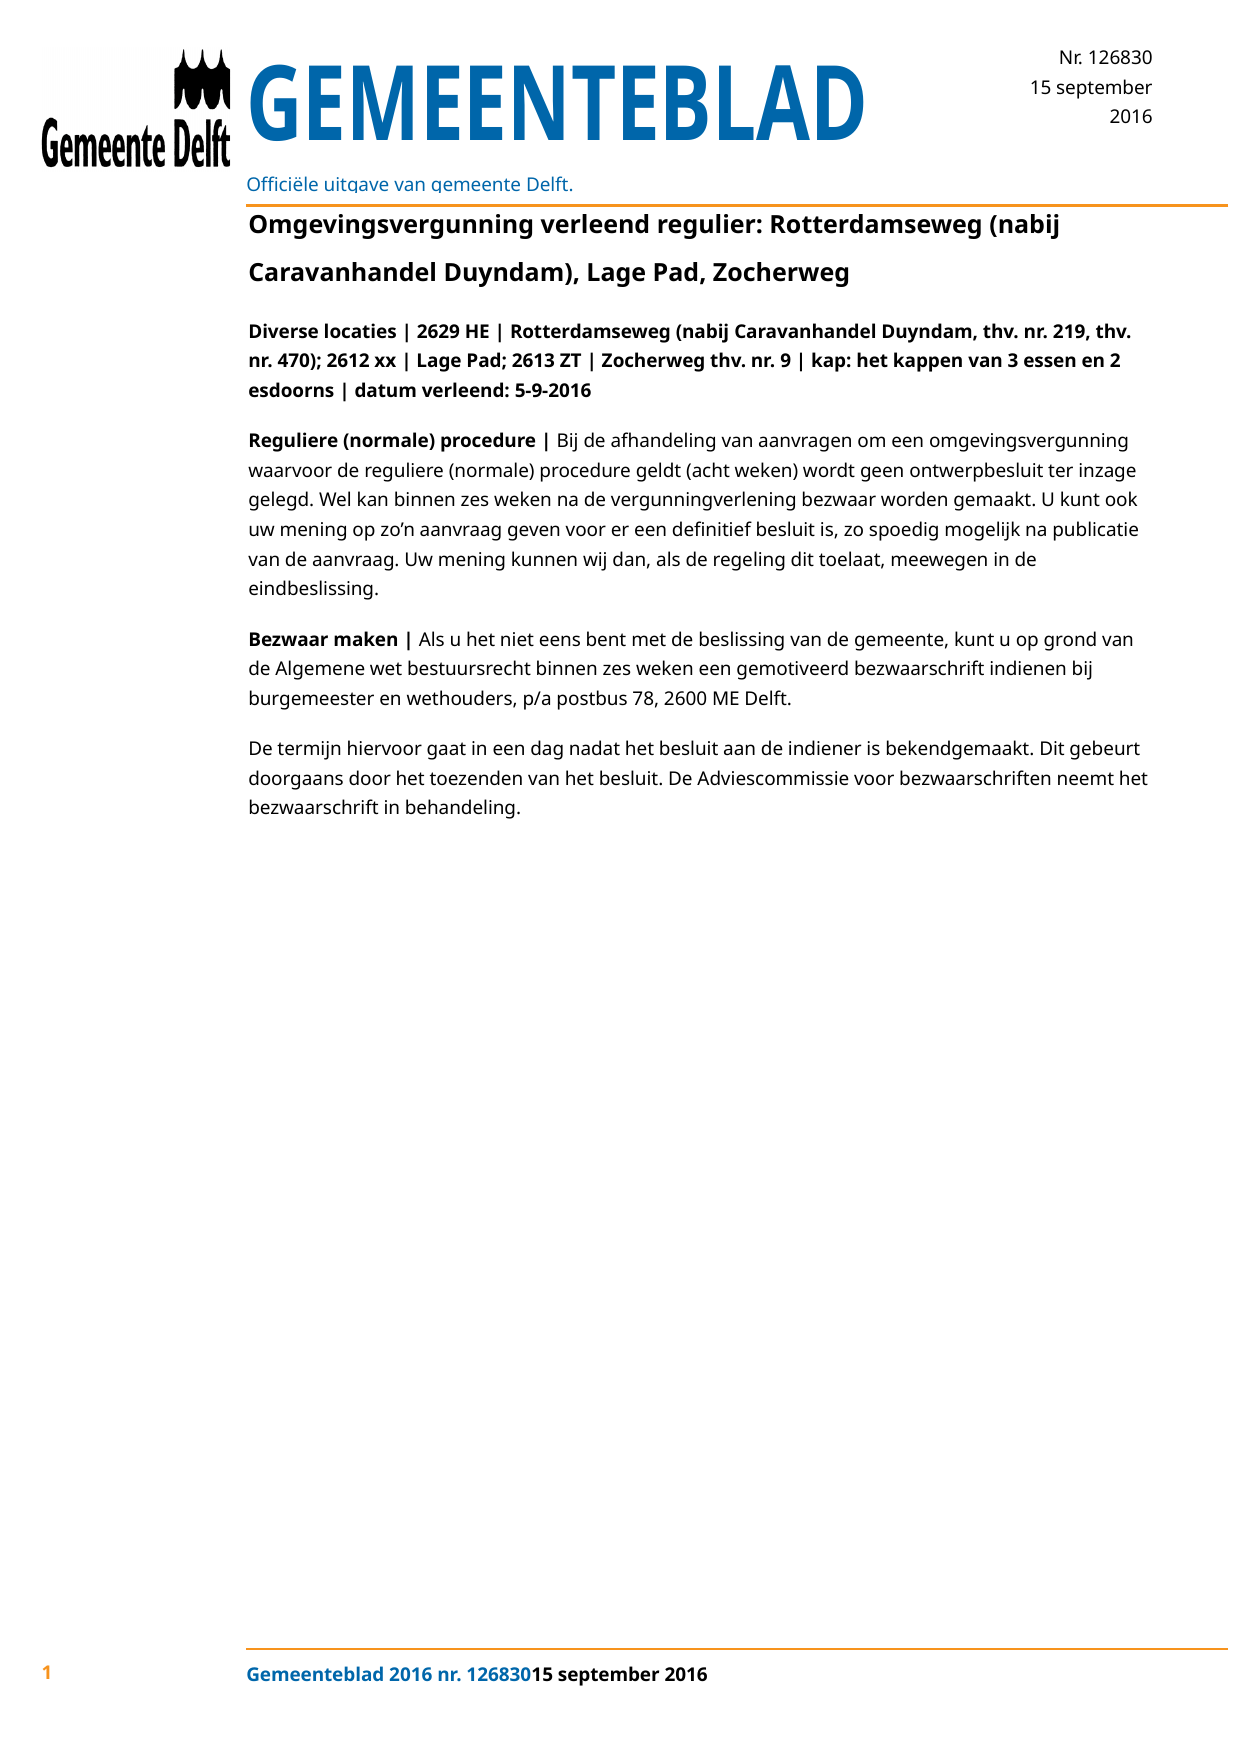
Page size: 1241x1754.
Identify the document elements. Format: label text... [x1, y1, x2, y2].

text Diverse locaties | 2629 HE | Rotterdamseweg (nabij Caravanhandel Duyndam, thv. nr. 219, thv. nr. 470); 2612 xx | Lage Pad; 2613 ZT | Zocherweg thv. nr. 9 | kap: het kappen van 3 essen en 2 esdoorns | datum verleend: 5-9-2016 [248, 318, 1152, 403]
picture [41, 47, 231, 172]
text De termijn hiervoor gaat in een dag nadat het besluit aan de indiener is bekendgemaakt. Dit gebeurt doorgaans door het toezenden van het besluit. De Adviescommissie voor bezwaarschriften neemt het bezwaarschrift in behandeling. [248, 735, 1152, 820]
text Reguliere (normale) procedure | Bij de afhandeling van aanvragen om een omgevingsvergunning waarvoor de reguliere (normale) procedure geldt (acht weken) wordt geen ontwerpbesluit ter inzage gelegd. Wel kan binnen zes weken na de vergunningverlening bezwaar worden gemaakt. U kunt ook uw mening op zo’n aanvraag geven voor er een definitief besluit is, zo spoedig mogelijk na publicatie van de aanvraag. Uw mening kunnen wij dan, als de regeling dit toelaat, meewegen in de eindbeslissing. [248, 427, 1152, 601]
text Omgevingsvergunning verleend regulier: Rotterdamseweg (nabij Caravanhandel Duyndam), Lage Pad, Zocherweg [248, 207, 1152, 288]
text Bezwaar maken | Als u het niet eens bent met de beslissing van de gemeente, kunt u op grond van de Algemene wet bestuursrecht binnen zes weken een gemotiveerd bezwaarschrift indienen bij burgemeester en wethouders, p/a postbus 78, 2600 ME Delft. [248, 626, 1152, 711]
